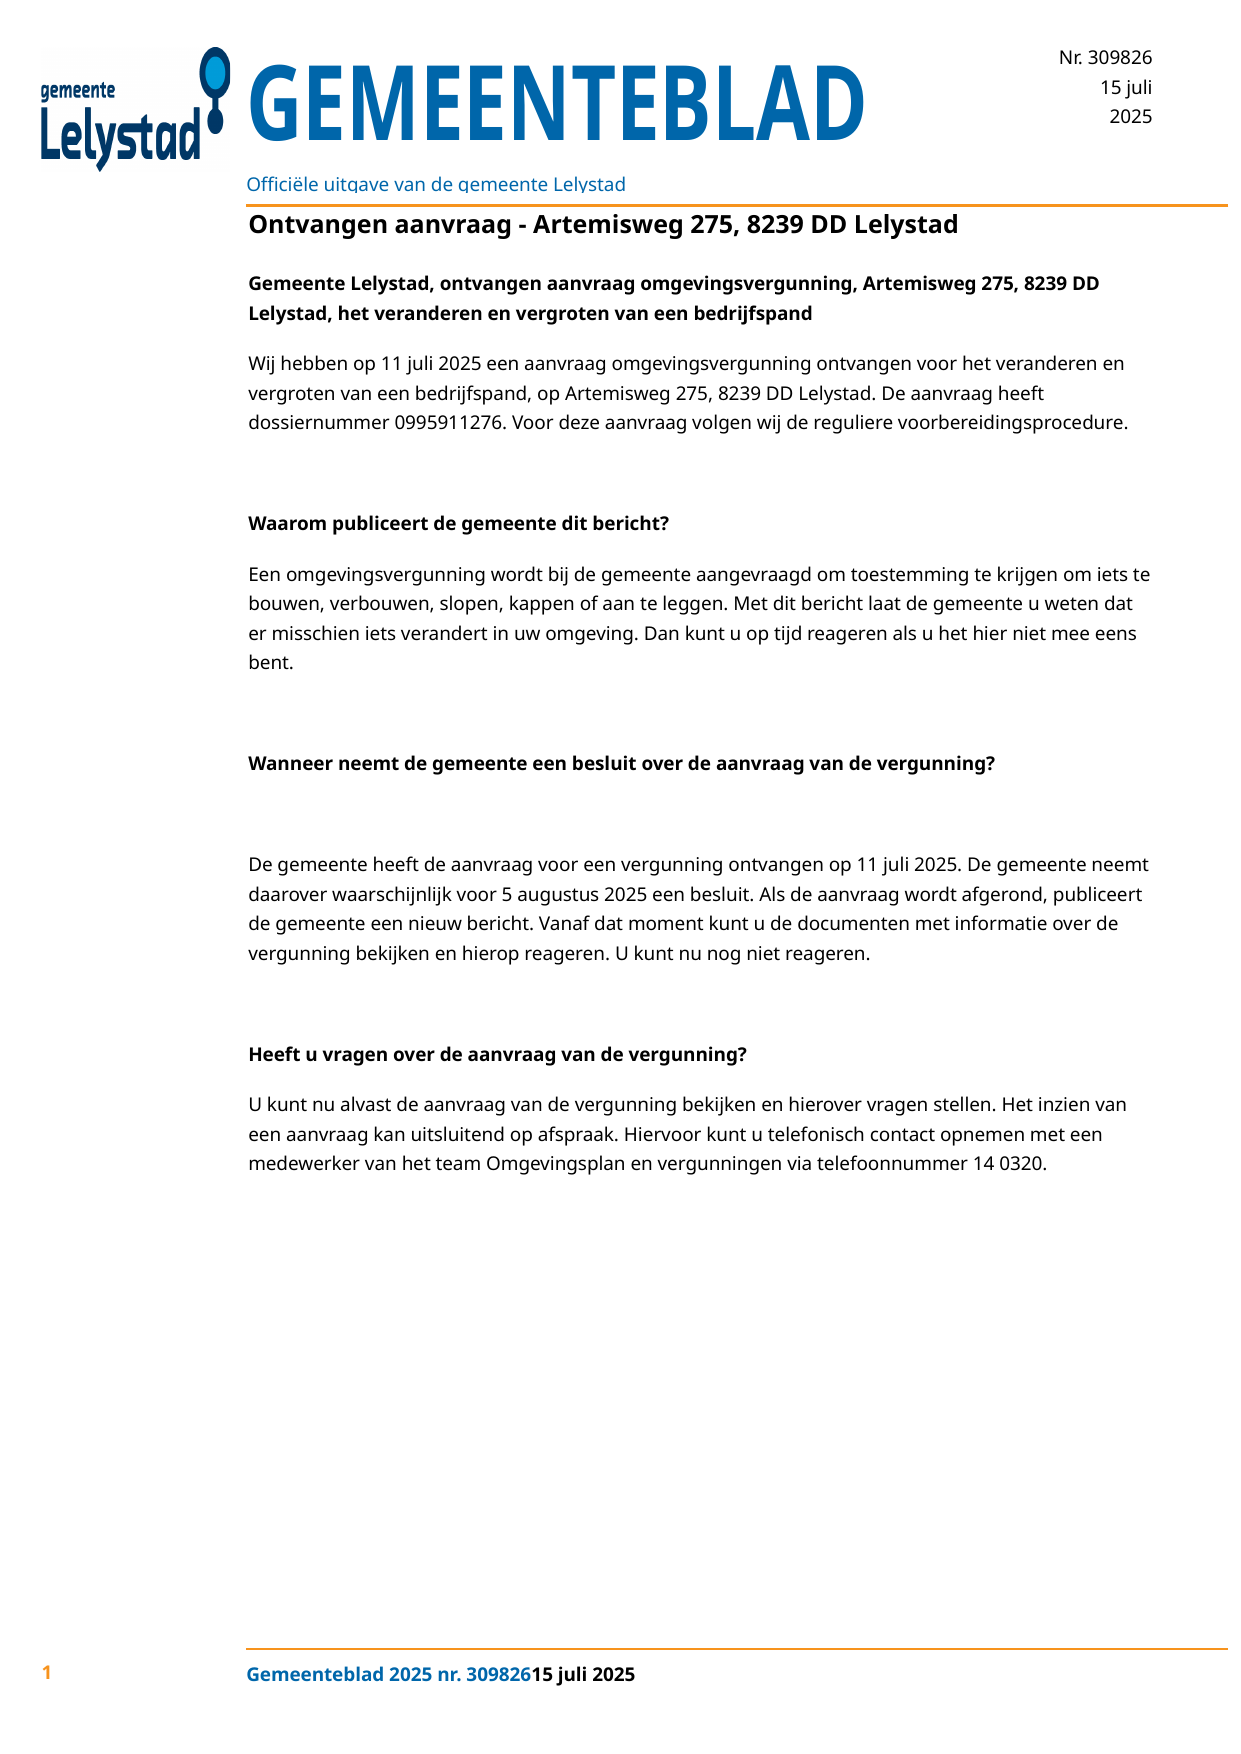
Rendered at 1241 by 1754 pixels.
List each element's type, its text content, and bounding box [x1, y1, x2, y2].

text Wij hebben op 11 juli 2025 een aanvraag omgevingsvergunning ontvangen voor het veranderen en vergroten van een bedrijfspand, op Artemisweg 275, 8239 DD Lelystad. De aanvraag heeft dossiernummer 0995911276. Voor deze aanvraag volgen wij de reguliere voorbereidingsprocedure. [248, 350, 1152, 435]
text Ontvangen aanvraag - Artemisweg 275, 8239 DD Lelystad [248, 207, 1152, 241]
text Waarom publiceert de gemeente dit bericht? [248, 510, 1152, 536]
text Heeft u vragen over de aanvraag van de vergunning? [248, 1041, 1152, 1066]
text Een omgevingsvergunning wordt bij de gemeente aangevraagd om toestemming te krijgen om iets te bouwen, verbouwen, slopen, kappen of aan te leggen. Met dit bericht laat de gemeente u weten dat er misschien iets verandert in uw omgeving. Dan kunt u op tijd reageren als u het hier niet mee eens bent. [248, 561, 1152, 675]
picture [41, 47, 231, 172]
text Wanneer neemt de gemeente een besluit over de aanvraag van de vergunning? [248, 750, 1152, 776]
text Gemeente Lelystad, ontvangen aanvraag omgevingsvergunning, Artemisweg 275, 8239 DD Lelystad, het veranderen en vergroten van een bedrijfspand [248, 270, 1152, 326]
text De gemeente heeft de aanvraag voor een vergunning ontvangen op 11 juli 2025. De gemeente neemt daarover waarschijnlijk voor 5 augustus 2025 een besluit. Als de aanvraag wordt afgerond, publiceert de gemeente een nieuw bericht. Vanaf dat moment kunt u de documenten met informatie over de vergunning bekijken en hierop reageren. U kunt nu nog niet reageren. [248, 851, 1152, 966]
text U kunt nu alvast de aanvraag van de vergunning bekijken en hierover vragen stellen. Het inzien van een aanvraag kan uitsluitend op afspraak. Hiervoor kunt u telefonisch contact opnemen met een medewerker van het team Omgevingsplan en vergunningen via telefoonnummer 14 0320. [248, 1091, 1152, 1176]
